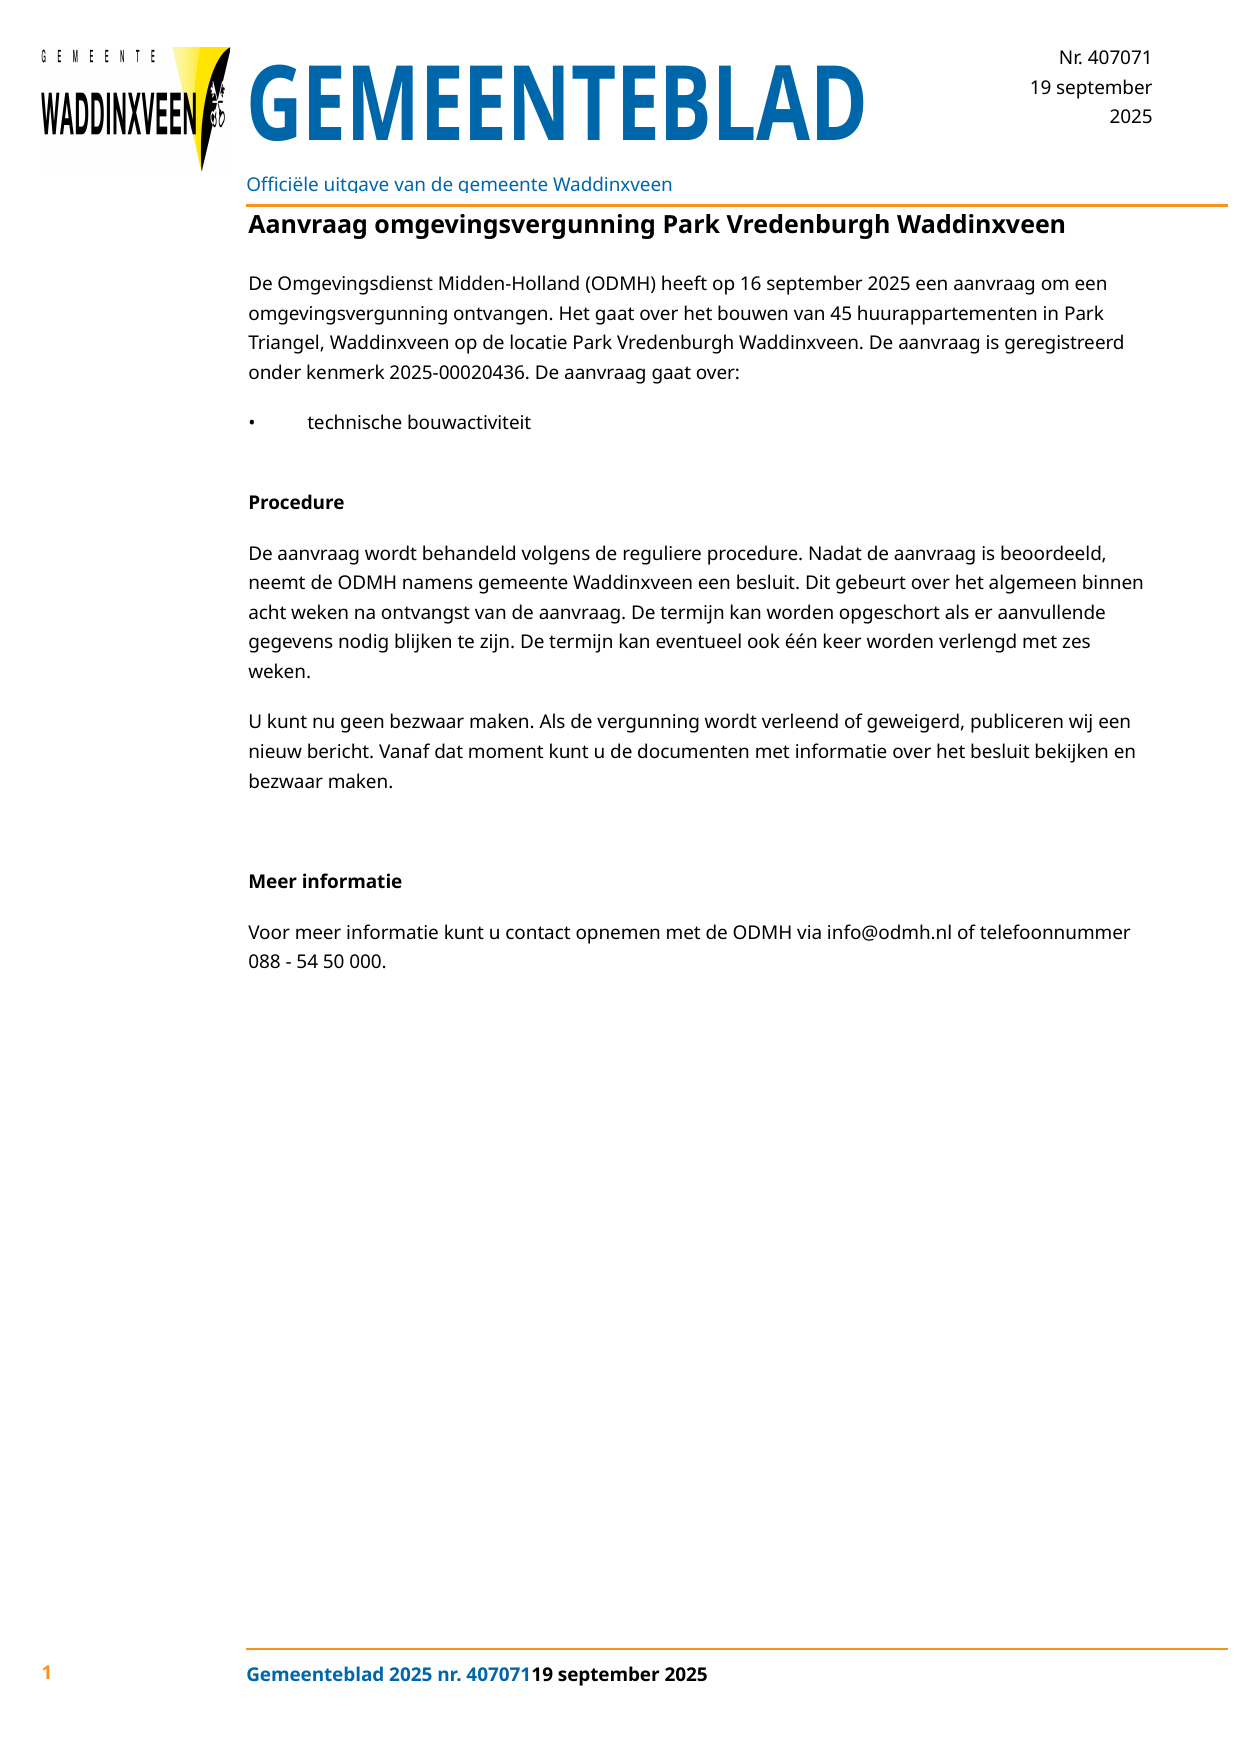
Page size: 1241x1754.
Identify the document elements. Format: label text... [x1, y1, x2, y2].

text Voor meer informatie kunt u contact opnemen met de ODMH via info@odmh.nl of telefoonnummer 088 - 54 50 000. [248, 919, 1152, 974]
text De aanvraag wordt behandeld volgens de reguliere procedure. Nadat de aanvraag is beoordeeld, neemt de ODMH namens gemeente Waddinxveen een besluit. Dit gebeurt over het algemeen binnen acht weken na ontvangst van de aanvraag. De termijn kan worden opgeschort als er aanvullende gegevens nodig blijken te zijn. De termijn kan eventueel ook één keer worden verlengd met zes weken. [248, 540, 1152, 684]
text Procedure [248, 489, 1152, 515]
picture [41, 47, 231, 172]
text De Omgevingsdienst Midden-Holland (ODMH) heeft op 16 september 2025 een aanvraag om een omgevingsvergunning ontvangen. Het gaat over het bouwen van 45 huurappartementen in Park Triangel, Waddinxveen op de locatie Park Vredenburgh Waddinxveen. De aanvraag is geregistreerd onder kenmerk 2025-00020436. De aanvraag gaat over: [248, 270, 1152, 385]
text Aanvraag omgevingsvergunning Park Vredenburgh Waddinxveen [248, 207, 1152, 241]
text Meer informatie [248, 869, 1152, 894]
text U kunt nu geen bezwaar maken. Als de vergunning wordt verleend of geweigerd, publiceren wij een nieuw bericht. Vanaf dat moment kunt u de documenten met informatie over het besluit bekijken en bezwaar maken. [248, 709, 1152, 793]
list technische bouwactiviteit [248, 409, 1152, 435]
